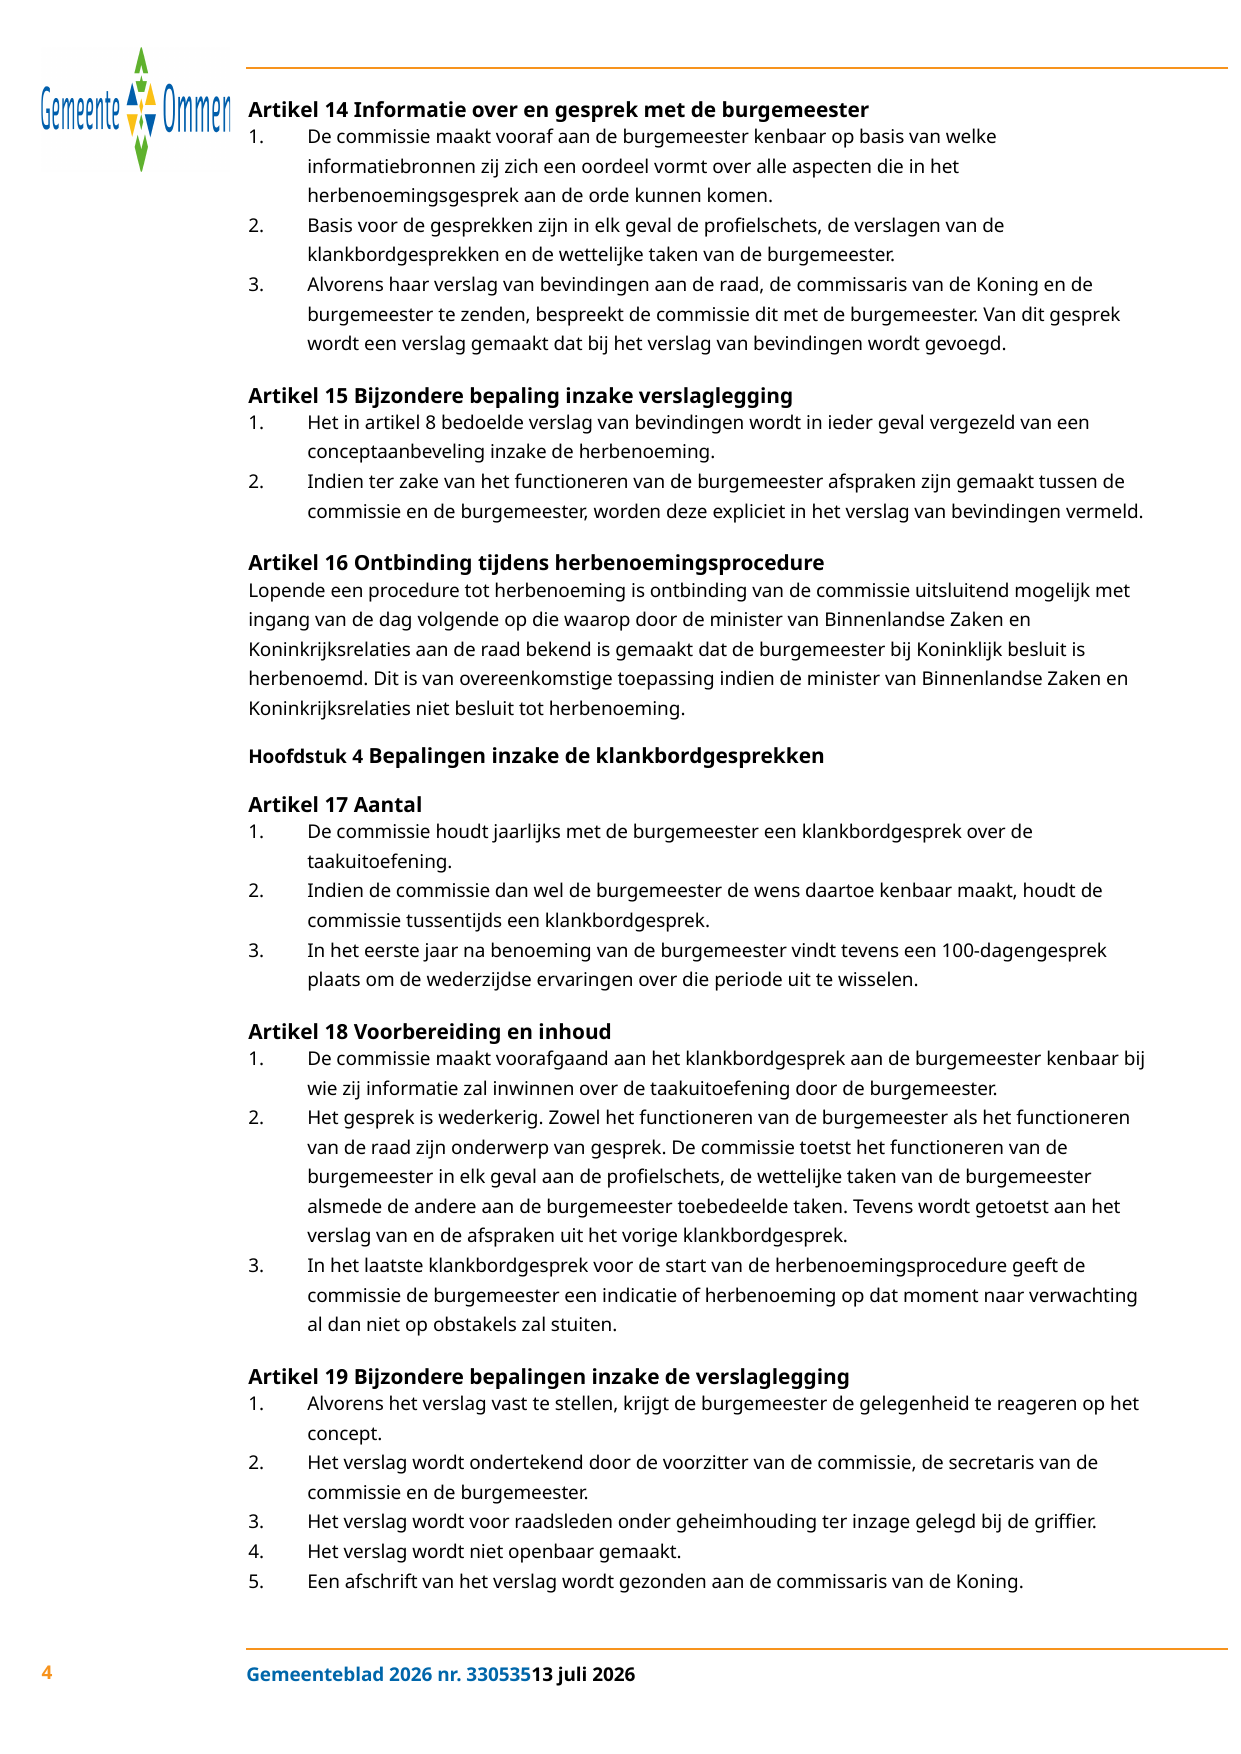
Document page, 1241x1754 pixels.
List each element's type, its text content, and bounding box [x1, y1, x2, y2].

text Lopende een procedure tot herbenoeming is ontbinding van de commissie uitsluitend mogelijk met ingang van de dag volgende op die waarop door de minister van Binnenlandse Zaken en Koninkrijksrelaties aan de raad bekend is gemaakt dat de burgemeester bij Koninklijk besluit is herbenoemd. Dit is van overeenkomstige toepassing indien de minister van Binnenlandse Zaken en Koninkrijksrelaties niet besluit tot herbenoeming. [248, 577, 1152, 721]
list Het verslag wordt niet openbaar gemaakt. [248, 1538, 1152, 1564]
text Artikel 17 Aantal [248, 790, 1152, 818]
list De commissie maakt voorafgaand aan het klankbordgesprek aan de burgemeester kenbaar bij wie zij informatie zal inwinnen over de taakuitoefening door de burgemeester. [248, 1045, 1152, 1101]
text Artikel 15 Bijzondere bepaling inzake verslaglegging [248, 381, 1152, 409]
list Het verslag wordt ondertekend door de voorzitter van de commissie, de secretaris van de commissie en de burgemeester. [248, 1449, 1152, 1505]
list In het laatste klankbordgesprek voor de start van de herbenoemingsprocedure geeft de commissie de burgemeester een indicatie of herbenoeming op dat moment naar verwachting al dan niet op obstakels zal stuiten. [248, 1252, 1152, 1337]
text Artikel 14 Informatie over en gesprek met de burgemeester [248, 95, 1152, 123]
list Het in artikel 8 bedoelde verslag van bevindingen wordt in ieder geval vergezeld van een conceptaanbeveling inzake de herbenoeming. [248, 409, 1152, 464]
list De commissie houdt jaarlijks met de burgemeester een klankbordgesprek over de taakuitoefening. [248, 818, 1152, 874]
list Basis voor de gesprekken zijn in elk geval de profielschets, de verslagen van de klankbordgesprekken en de wettelijke taken van de burgemeester. [248, 212, 1152, 267]
text Hoofdstuk 4 Bepalingen inzake de klankbordgesprekken [248, 741, 1152, 769]
list Het verslag wordt voor raadsleden onder geheimhouding ter inzage gelegd bij de griffier. [248, 1509, 1152, 1534]
list Een afschrift van het verslag wordt gezonden aan de commissaris van de Koning. [248, 1568, 1152, 1593]
text Artikel 19 Bijzondere bepalingen inzake de verslaglegging [248, 1362, 1152, 1390]
list In het eerste jaar na benoeming van de burgemeester vindt tevens een 100-dagengesprek plaats om de wederzijdse ervaringen over die periode uit te wisselen. [248, 937, 1152, 992]
list Alvorens haar verslag van bevindingen aan de raad, de commissaris van de Koning en de burgemeester te zenden, bespreekt de commissie dit met de burgemeester. Van dit gesprek wordt een verslag gemaakt dat bij het verslag van bevindingen wordt gevoegd. [248, 271, 1152, 356]
text Artikel 18 Voorbereiding en inhoud [248, 1017, 1152, 1045]
text Artikel 16 Ontbinding tijdens herbenoemingsprocedure [248, 548, 1152, 577]
list Het gesprek is wederkerig. Zowel het functioneren van de burgemeester als het functioneren van de raad zijn onderwerp van gesprek. De commissie toetst het functioneren van de burgemeester in elk geval aan de profielschets, de wettelijke taken van de burgemeester alsmede de andere aan de burgemeester toebedeelde taken. Tevens wordt getoetst aan het verslag van en de afspraken uit het vorige klankbordgesprek. [248, 1104, 1152, 1248]
list Indien de commissie dan wel de burgemeester de wens daartoe kenbaar maakt, houdt de commissie tussentijds een klankbordgesprek. [248, 878, 1152, 933]
picture [41, 47, 231, 172]
list Indien ter zake van het functioneren van de burgemeester afspraken zijn gemaakt tussen de commissie en de burgemeester, worden deze expliciet in het verslag van bevindingen vermeld. [248, 468, 1152, 524]
list Alvorens het verslag vast te stellen, krijgt de burgemeester de gelegenheid te reageren op het concept. [248, 1390, 1152, 1446]
list De commissie maakt vooraf aan de burgemeester kenbaar op basis van welke informatiebronnen zij zich een oordeel vormt over alle aspecten die in het herbenoemingsgesprek aan de orde kunnen komen. [248, 123, 1152, 208]
